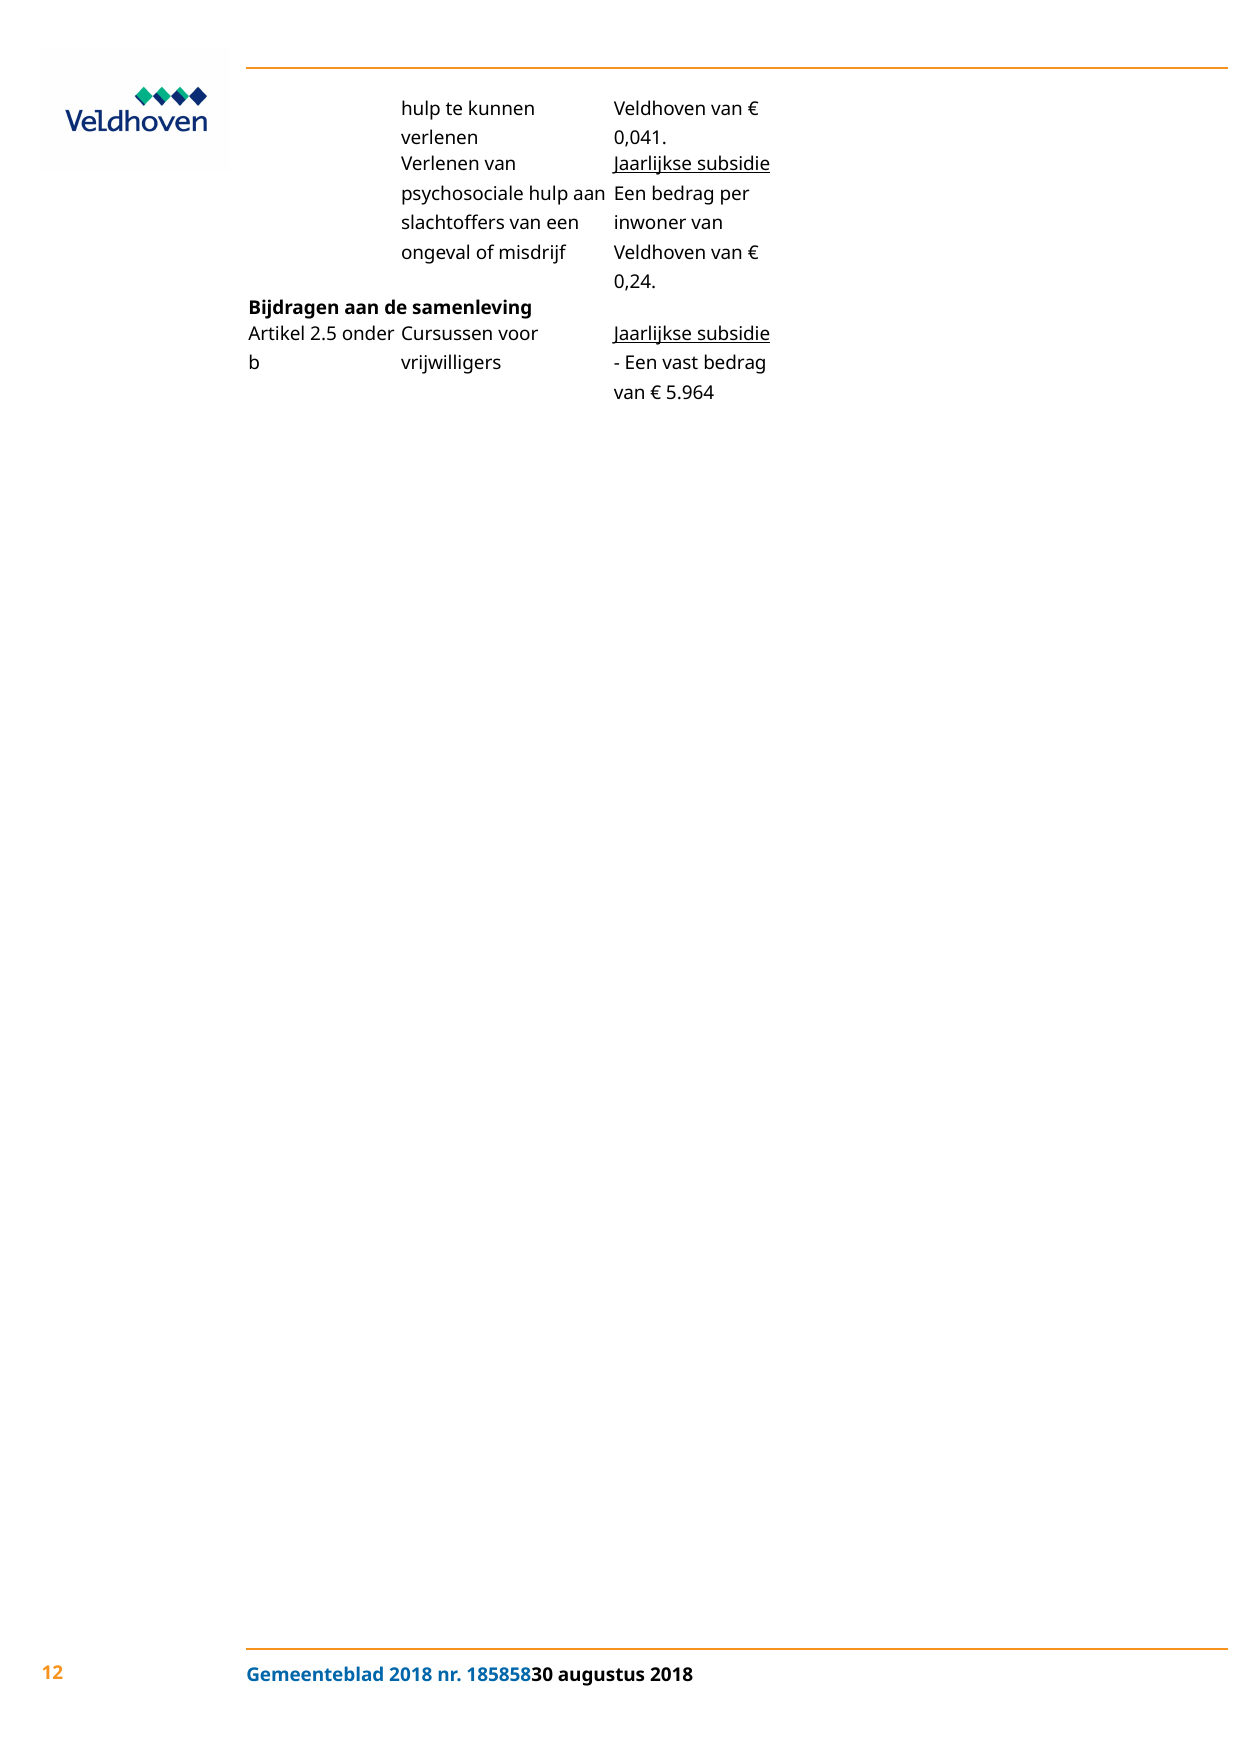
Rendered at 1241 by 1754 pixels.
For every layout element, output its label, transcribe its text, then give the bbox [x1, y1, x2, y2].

picture [41, 47, 231, 172]
table_cell [800, 95, 1152, 150]
table_cell Artikel 2.5 onder b [248, 320, 401, 405]
table_cell Cursussen voor vrijwilligers [401, 320, 613, 405]
table_cell [248, 150, 401, 294]
table_cell hulp te kunnen verlenen [401, 95, 613, 150]
table_cell Veldhoven van € 0,041. [614, 95, 799, 150]
table_cell [248, 95, 401, 150]
table_cell [800, 150, 1152, 294]
table_cell Jaarlijkse subsidie - Een vast bedrag van € 5.964 [614, 320, 799, 405]
table_cell Jaarlijkse subsidie Een bedrag per inwoner van Veldhoven van € 0,24. [614, 150, 799, 294]
table_cell Verlenen van psychosociale hulp aan slachtoffers van een ongeval of misdrijf [401, 150, 613, 294]
table_cell Bijdragen aan de samenleving [248, 294, 1152, 320]
table_cell [800, 320, 1152, 405]
